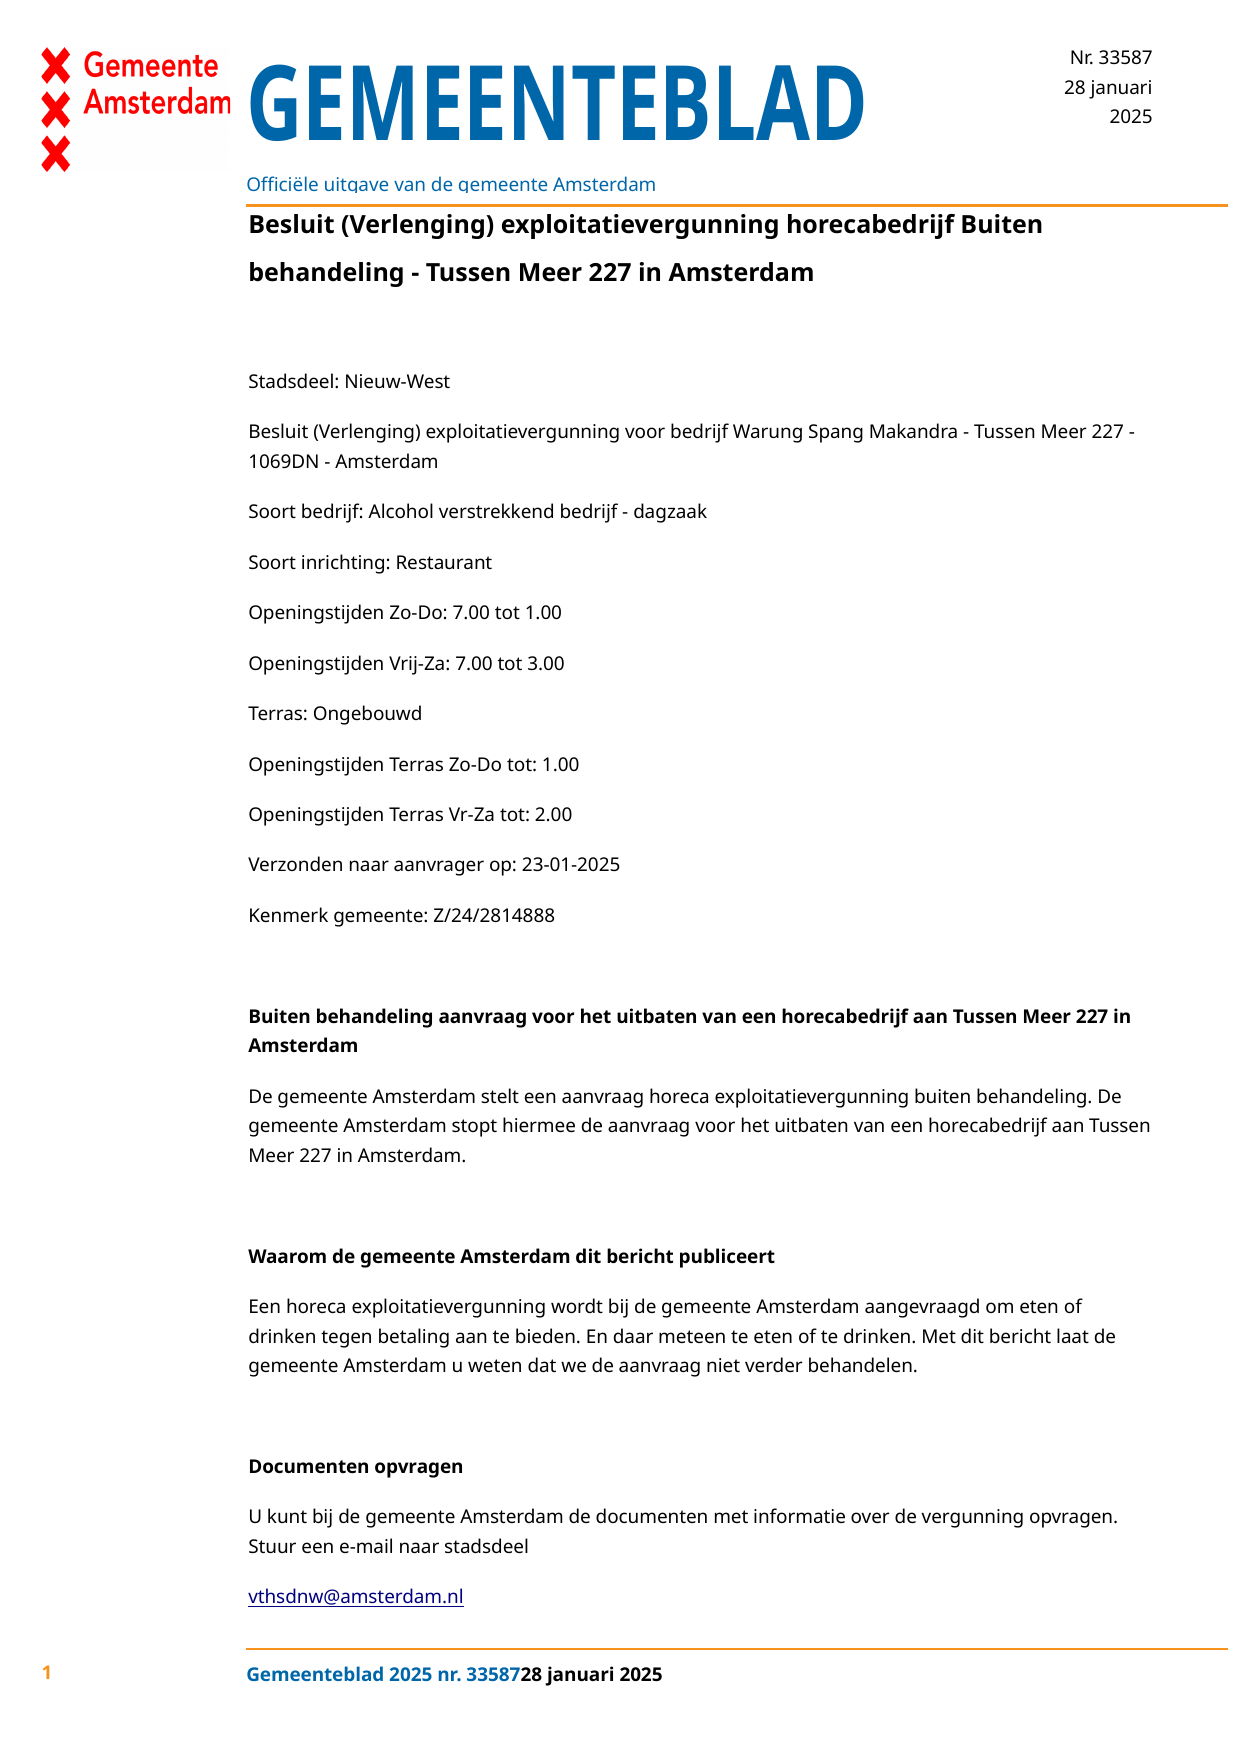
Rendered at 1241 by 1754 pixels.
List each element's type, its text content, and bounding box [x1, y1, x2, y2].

text Stadsdeel: Nieuw-West [248, 368, 1152, 394]
text U kunt bij de gemeente Amsterdam de documenten met informatie over de vergunning opvragen. Stuur een e-mail naar stadsdeel [248, 1504, 1152, 1559]
text Besluit (Verlenging) exploitatievergunning horecabedrijf Buiten behandeling - Tussen Meer 227 in Amsterdam [248, 207, 1152, 288]
text Waarom de gemeente Amsterdam dit bericht publiceert [248, 1243, 1152, 1269]
text Openingstijden Zo-Do: 7.00 tot 1.00 [248, 599, 1152, 625]
text Openingstijden Terras Zo-Do tot: 1.00 [248, 751, 1152, 777]
text Openingstijden Terras Vr-Za tot: 2.00 [248, 801, 1152, 827]
text Een horeca exploitatievergunning wordt bij de gemeente Amsterdam aangevraagd om eten of drinken tegen betaling aan te bieden. En daar meteen te eten of te drinken. Met dit bericht laat de gemeente Amsterdam u weten dat we de aanvraag niet verder behandelen. [248, 1293, 1152, 1378]
text Soort inrichting: Restaurant [248, 549, 1152, 575]
picture [41, 47, 231, 172]
text Terras: Ongebouwd [248, 700, 1152, 726]
text Kenmerk gemeente: Z/24/2814888 [248, 902, 1152, 928]
text vthsdnw@amsterdam.nl [248, 1584, 1152, 1609]
text Verzonden naar aanvrager op: 23-01-2025 [248, 852, 1152, 877]
text Documenten opvragen [248, 1453, 1152, 1479]
text Besluit (Verlenging) exploitatievergunning voor bedrijf Warung Spang Makandra - Tussen Meer 227 - 1069DN - Amsterdam [248, 419, 1152, 474]
text Openingstijden Vrij-Za: 7.00 tot 3.00 [248, 650, 1152, 676]
text Soort bedrijf: Alcohol verstrekkend bedrijf - dagzaak [248, 499, 1152, 524]
text De gemeente Amsterdam stelt een aanvraag horeca exploitatievergunning buiten behandeling. De gemeente Amsterdam stopt hiermee de aanvraag voor het uitbaten van een horecabedrijf aan Tussen Meer 227 in Amsterdam. [248, 1083, 1152, 1168]
text Buiten behandeling aanvraag voor het uitbaten van een horecabedrijf aan Tussen Meer 227 in Amsterdam [248, 1003, 1152, 1058]
